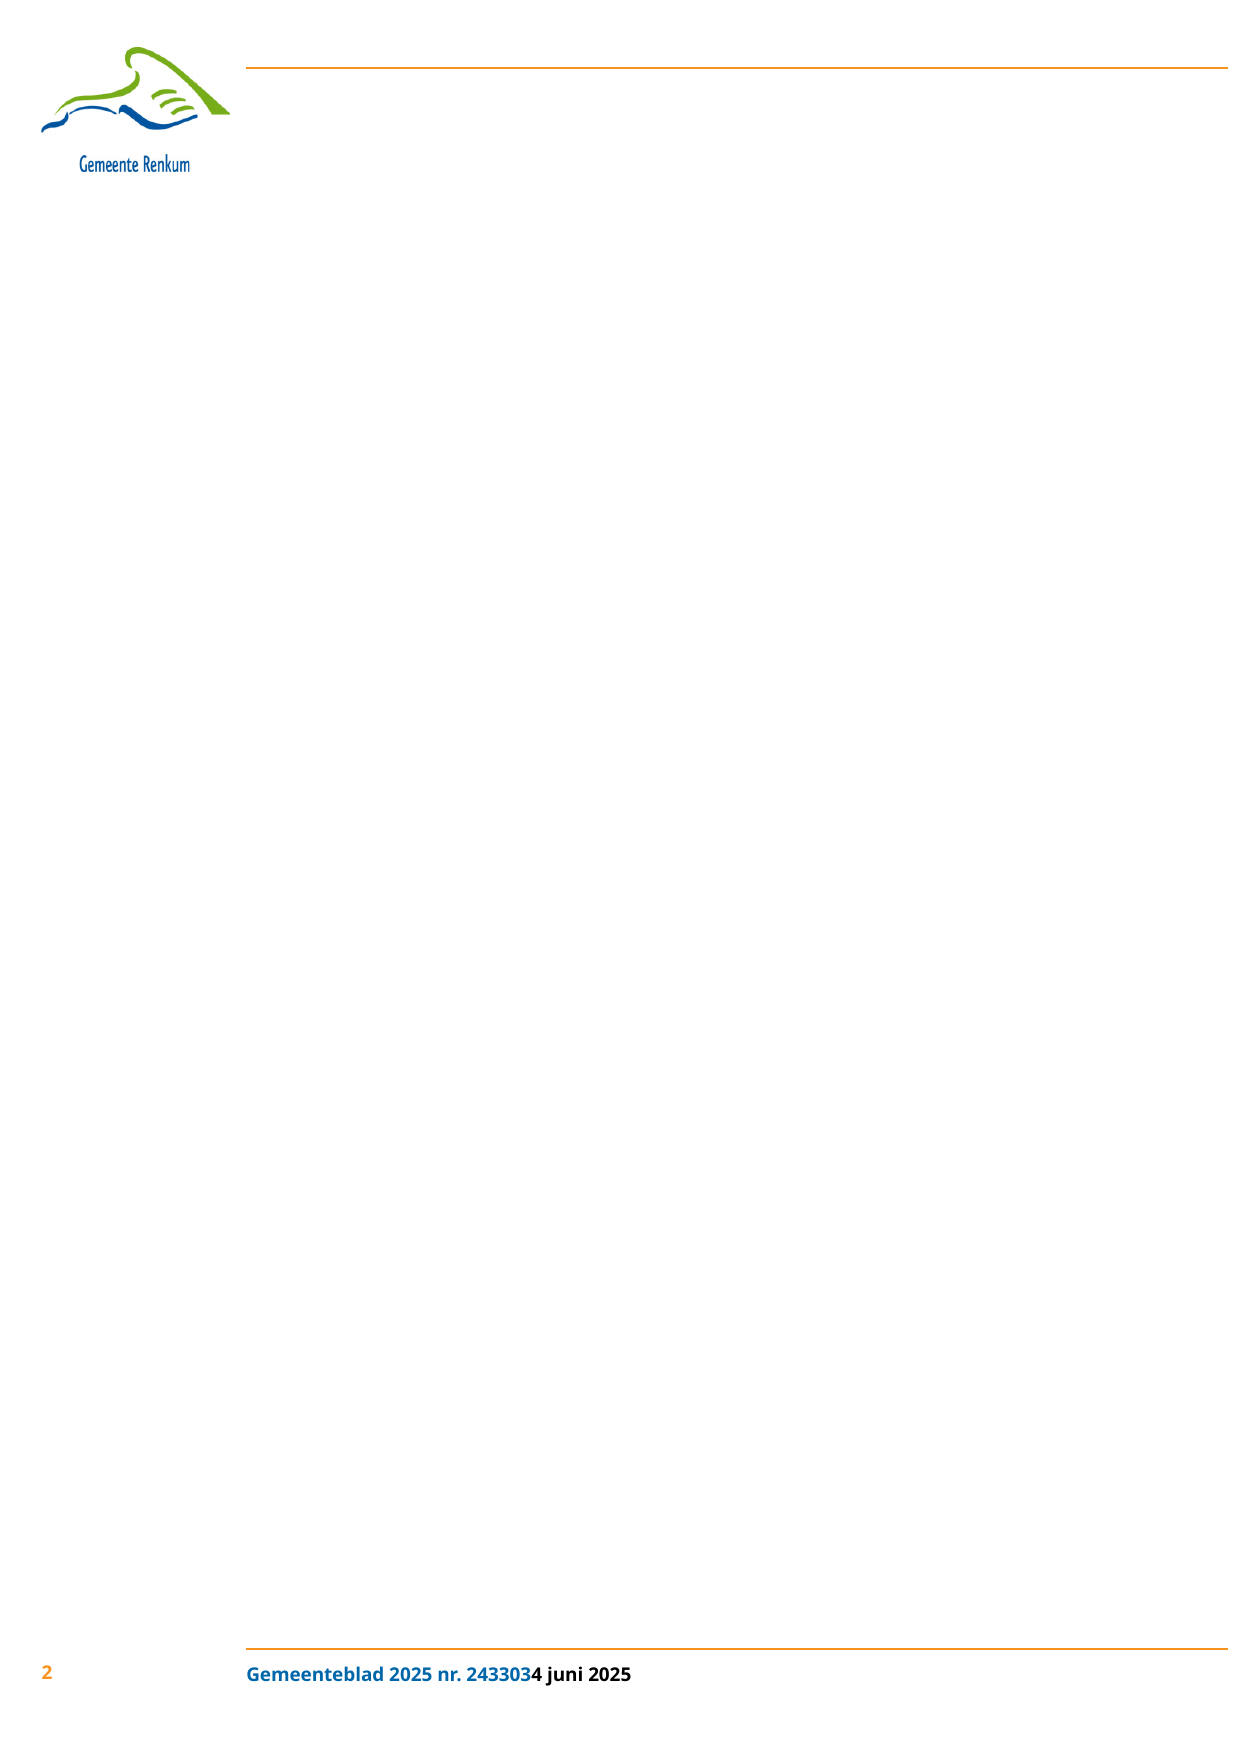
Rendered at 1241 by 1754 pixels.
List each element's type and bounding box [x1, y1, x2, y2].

picture [41, 47, 231, 172]
